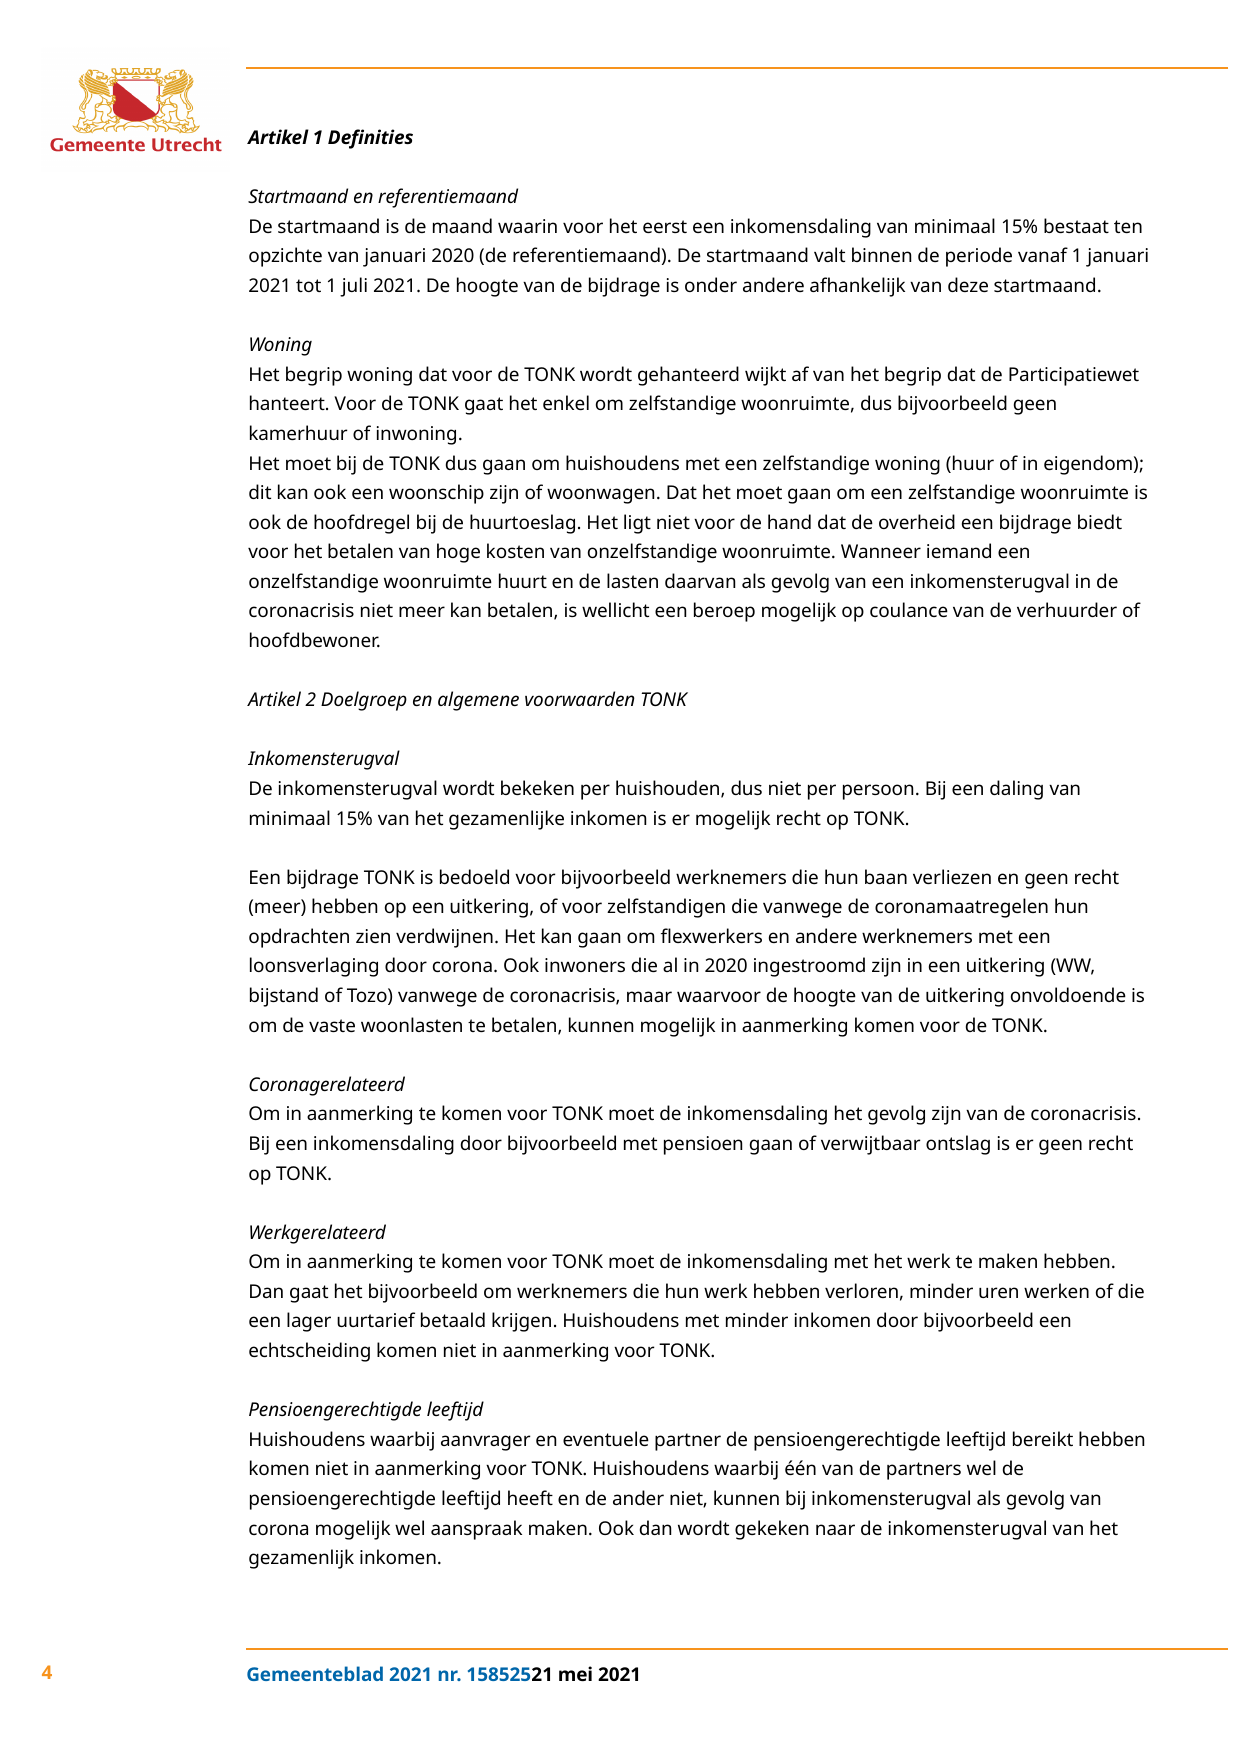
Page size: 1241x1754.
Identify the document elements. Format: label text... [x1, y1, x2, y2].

text Coronagerelateerd [248, 1071, 1152, 1097]
text Een bijdrage TONK is bedoeld voor bijvoorbeeld werknemers die hun baan verliezen en geen recht (meer) hebben op een uitkering, of voor zelfstandigen die vanwege de coronamaatregelen hun opdrachten zien verdwijnen. Het kan gaan om flexwerkers en andere werknemers met een loonsverlaging door corona. Ook inwoners die al in 2020 ingestroomd zijn in een uitkering (WW, bijstand of Tozo) vanwege de coronacrisis, maar waarvoor de hoogte van de uitkering onvoldoende is om de vaste woonlasten te betalen, kunnen mogelijk in aanmerking komen voor de TONK. [248, 864, 1152, 1038]
text Pensioengerechtigde leeftijd [248, 1396, 1152, 1422]
text Artikel 1 Definities [248, 124, 1152, 150]
text De inkomensterugval wordt bekeken per huishouden, dus niet per persoon. Bij een daling van minimaal 15% van het gezamenlijke inkomen is er mogelijk recht op TONK. [248, 775, 1152, 831]
text Huishoudens waarbij aanvrager en eventuele partner de pensioengerechtigde leeftijd bereikt hebben komen niet in aanmerking voor TONK. Huishoudens waarbij één van de partners wel de pensioengerechtigde leeftijd heeft en de ander niet, kunnen bij inkomensterugval als gevolg van corona mogelijk wel aanspraak maken. Ook dan wordt gekeken naar de inkomensterugval van het gezamenlijk inkomen. [248, 1426, 1152, 1570]
text Om in aanmerking te komen voor TONK moet de inkomensdaling het gevolg zijn van de coronacrisis. Bij een inkomensdaling door bijvoorbeeld met pensioen gaan of verwijtbaar ontslag is er geen recht op TONK. [248, 1101, 1152, 1186]
text Inkomensterugval [248, 746, 1152, 771]
text Om in aanmerking te komen voor TONK moet de inkomensdaling met het werk te maken hebben. Dan gaat het bijvoorbeeld om werknemers die hun werk hebben verloren, minder uren werken of die een lager uurtarief betaald krijgen. Huishoudens met minder inkomen door bijvoorbeeld een echtscheiding komen niet in aanmerking voor TONK. [248, 1248, 1152, 1363]
text De startmaand is de maand waarin voor het eerst een inkomensdaling van minimaal 15% bestaat ten opzichte van januari 2020 (de referentiemaand). De startmaand valt binnen de periode vanaf 1 januari 2021 tot 1 juli 2021. De hoogte van de bijdrage is onder andere afhankelijk van deze startmaand. [248, 213, 1152, 298]
text Woning [248, 331, 1152, 357]
text Het begrip woning dat voor de TONK wordt gehanteerd wijkt af van het begrip dat de Participatiewet hanteert. Voor de TONK gaat het enkel om zelfstandige woonruimte, dus bijvoorbeeld geen kamerhuur of inwoning. [248, 361, 1152, 446]
text Werkgerelateerd [248, 1219, 1152, 1245]
picture [41, 47, 231, 172]
text Artikel 2 Doelgroep en algemene voorwaarden TONK [248, 686, 1152, 712]
text Het moet bij de TONK dus gaan om huishoudens met een zelfstandige woning (huur of in eigendom); dit kan ook een woonschip zijn of woonwagen. Dat het moet gaan om een zelfstandige woonruimte is ook de hoofdregel bij de huurtoeslag. Het ligt niet voor de hand dat de overheid een bijdrage biedt voor het betalen van hoge kosten van onzelfstandige woonruimte. Wanneer iemand een onzelfstandige woonruimte huurt en de lasten daarvan als gevolg van een inkomensterugval in de coronacrisis niet meer kan betalen, is wellicht een beroep mogelijk op coulance van de verhuurder of hoofdbewoner. [248, 450, 1152, 653]
text Startmaand en referentiemaand [248, 183, 1152, 209]
